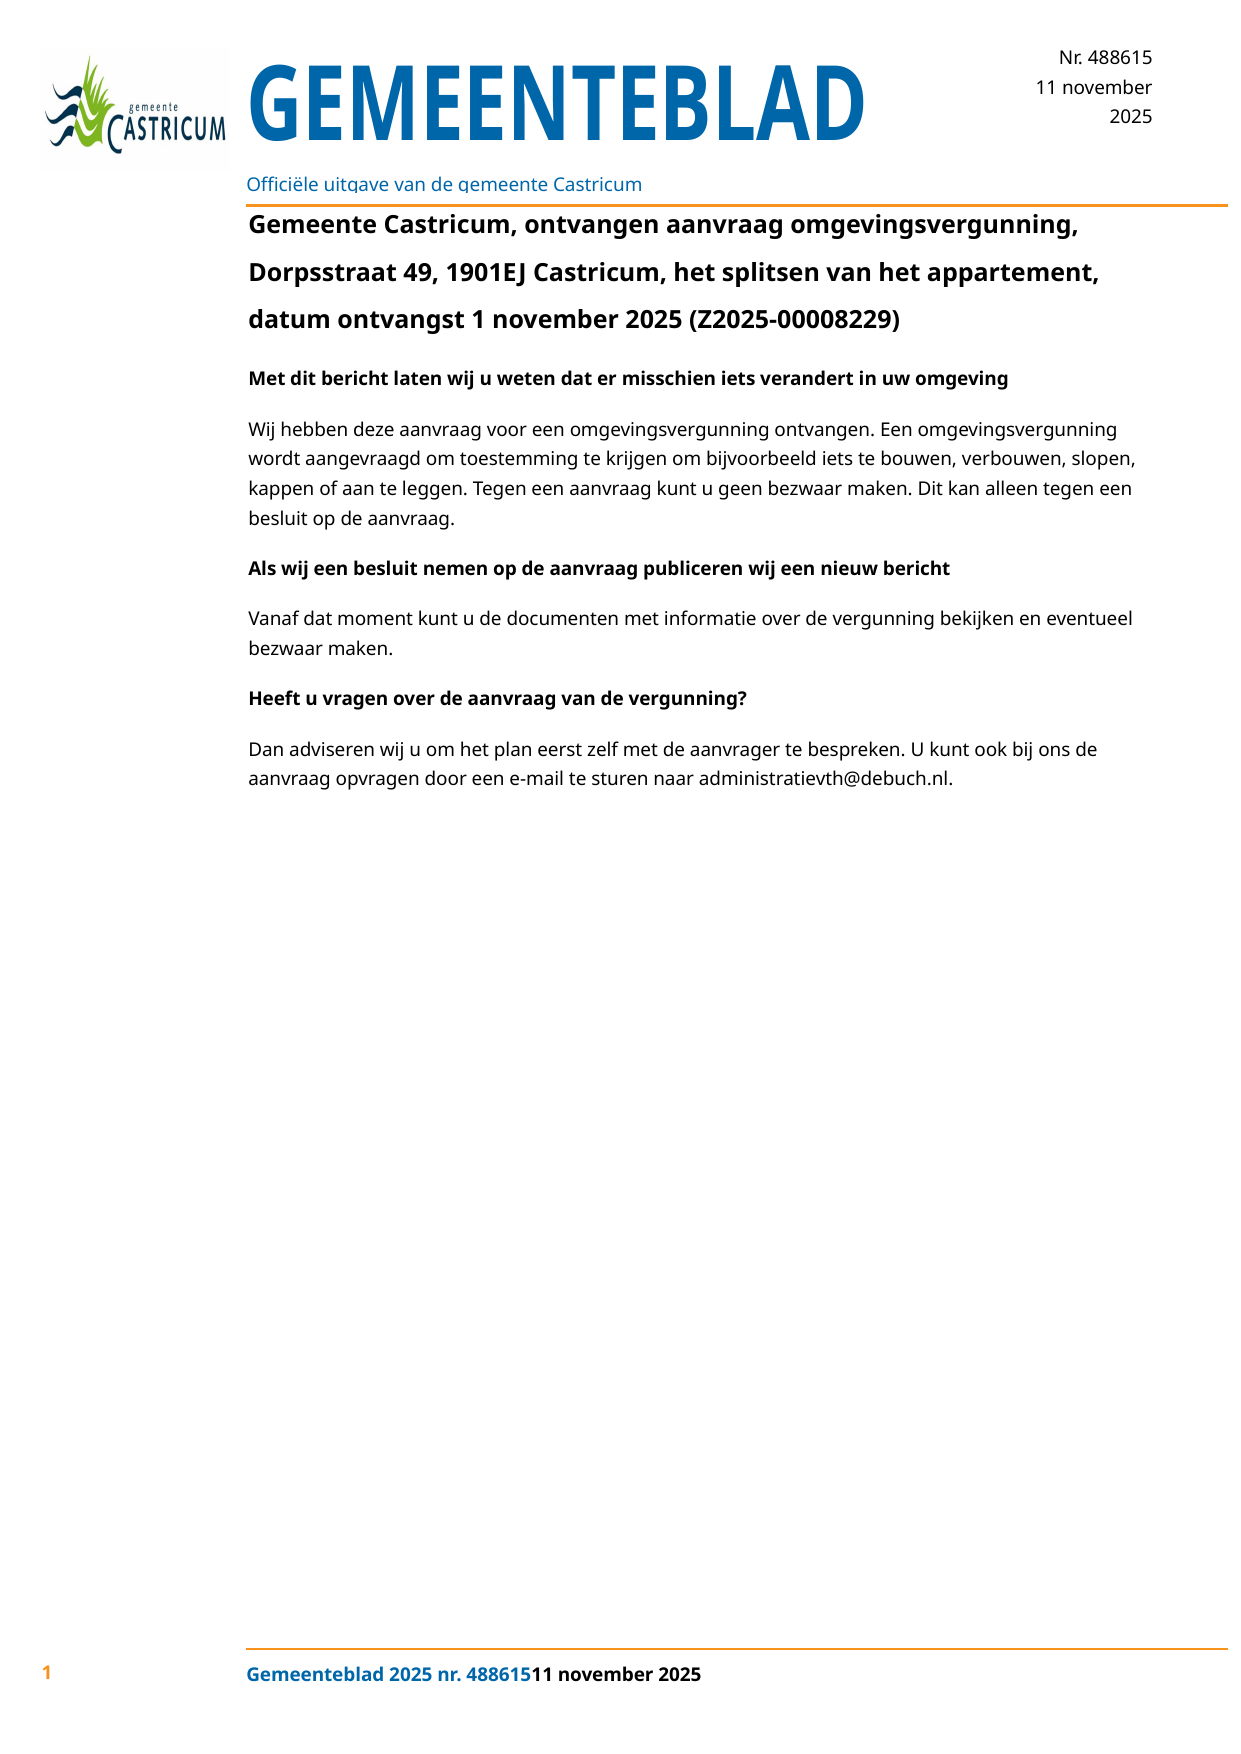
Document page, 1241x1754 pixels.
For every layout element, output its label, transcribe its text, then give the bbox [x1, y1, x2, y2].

text Heeft u vragen over de aanvraag van de vergunning? [248, 686, 1152, 711]
picture [41, 47, 231, 172]
text Met dit bericht laten wij u weten dat er misschien iets verandert in uw omgeving [248, 366, 1152, 391]
text Als wij een besluit nemen op de aanvraag publiceren wij een nieuw bericht [248, 555, 1152, 581]
text Vanaf dat moment kunt u de documenten met informatie over de vergunning bekijken en eventueel bezwaar maken. [248, 606, 1152, 661]
text Dan adviseren wij u om het plan eerst zelf met de aanvrager te bespreken. U kunt ook bij ons de aanvraag opvragen door een e-mail te sturen naar administratievth@debuch.nl. [248, 736, 1152, 791]
text Gemeente Castricum, ontvangen aanvraag omgevingsvergunning, Dorpsstraat 49, 1901EJ Castricum, het splitsen van het appartement, datum ontvangst 1 november 2025 (Z2025-00008229) [248, 207, 1152, 336]
text Wij hebben deze aanvraag voor een omgevingsvergunning ontvangen. Een omgevingsvergunning wordt aangevraagd om toestemming te krijgen om bijvoorbeeld iets te bouwen, verbouwen, slopen, kappen of aan te leggen. Tegen een aanvraag kunt u geen bezwaar maken. Dit kan alleen tegen een besluit op de aanvraag. [248, 416, 1152, 530]
